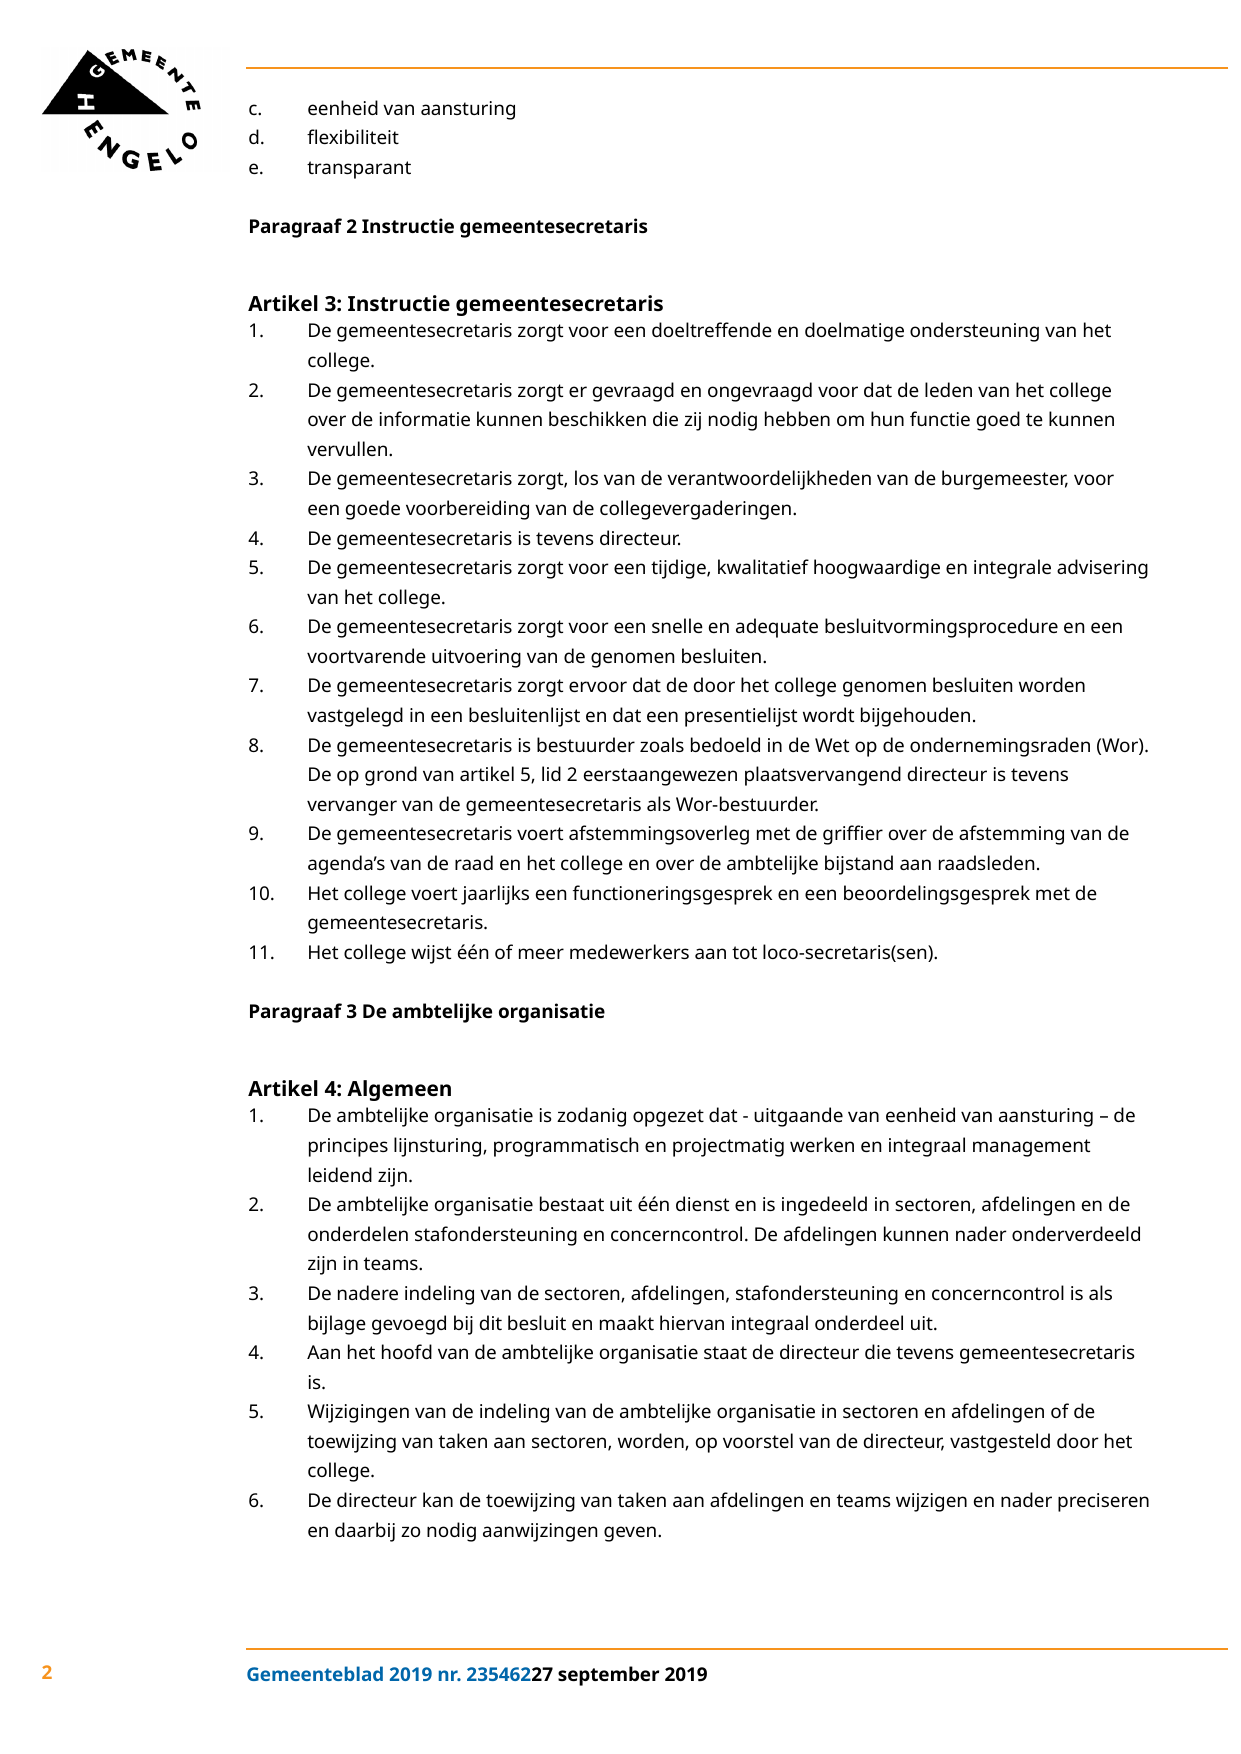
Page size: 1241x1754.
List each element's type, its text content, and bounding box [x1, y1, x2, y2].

list De gemeentesecretaris is tevens directeur. [248, 525, 1152, 551]
text Artikel 4: Algemeen [248, 1074, 1152, 1103]
list De gemeentesecretaris zorgt voor een tijdige, kwalitatief hoogwaardige en integrale advisering van het college. [248, 554, 1152, 610]
list Het college wijst één of meer medewerkers aan tot loco-secretaris(sen). [248, 939, 1152, 965]
list De ambtelijke organisatie bestaat uit één dienst en is ingedeeld in sectoren, afdelingen en de onderdelen stafondersteuning en concerncontrol. De afdelingen kunnen nader onderverdeeld zijn in teams. [248, 1191, 1152, 1276]
list De gemeentesecretaris zorgt, los van de verantwoordelijkheden van de burgemeester, voor een goede voorbereiding van de collegevergaderingen. [248, 466, 1152, 521]
list De directeur kan de toewijzing van taken aan afdelingen en teams wijzigen en nader preciseren en daarbij zo nodig aanwijzingen geven. [248, 1487, 1152, 1543]
list De gemeentesecretaris voert afstemmingsoverleg met de griffier over de afstemming van de agenda’s van de raad en het college en over de ambtelijke bijstand aan raadsleden. [248, 821, 1152, 876]
list De ambtelijke organisatie is zodanig opgezet dat - uitgaande van eenheid van aansturing – de principes lijnsturing, programmatisch en projectmatig werken en integraal management leidend zijn. [248, 1103, 1152, 1188]
list De gemeentesecretaris zorgt ervoor dat de door het college genomen besluiten worden vastgelegd in een besluitenlijst en dat een presentielijst wordt bijgehouden. [248, 673, 1152, 728]
list flexibiliteit [248, 124, 1152, 150]
list De nadere indeling van de sectoren, afdelingen, stafondersteuning en concerncontrol is als bijlage gevoegd bij dit besluit en maakt hiervan integraal onderdeel uit. [248, 1280, 1152, 1336]
list De gemeentesecretaris zorgt voor een doeltreffende en doelmatige ondersteuning van het college. [248, 318, 1152, 373]
text Paragraaf 2 Instructie gemeentesecretaris [248, 213, 1152, 239]
text Artikel 3: Instructie gemeentesecretaris [248, 289, 1152, 318]
list Het college voert jaarlijks een functioneringsgesprek en een beoordelingsgesprek met de gemeentesecretaris. [248, 880, 1152, 935]
list De gemeentesecretaris zorgt voor een snelle en adequate besluitvormingsprocedure en een voortvarende uitvoering van de genomen besluiten. [248, 613, 1152, 669]
text Paragraaf 3 De ambtelijke organisatie [248, 998, 1152, 1024]
list De gemeentesecretaris is bestuurder zoals bedoeld in de Wet op de ondernemingsraden (Wor). De op grond van artikel 5, lid 2 eerstaangewezen plaatsvervangend directeur is tevens vervanger van de gemeentesecretaris als Wor-bestuurder. [248, 732, 1152, 817]
list transparant [248, 154, 1152, 180]
list Aan het hoofd van de ambtelijke organisatie staat de directeur die tevens gemeentesecretaris is. [248, 1339, 1152, 1395]
list eenheid van aansturing [248, 95, 1152, 121]
picture [41, 47, 231, 172]
list De gemeentesecretaris zorgt er gevraagd en ongevraagd voor dat de leden van het college over de informatie kunnen beschikken die zij nodig hebben om hun functie goed te kunnen vervullen. [248, 377, 1152, 462]
list Wijzigingen van de indeling van de ambtelijke organisatie in sectoren en afdelingen of de toewijzing van taken aan sectoren, worden, op voorstel van de directeur, vastgesteld door het college. [248, 1398, 1152, 1483]
